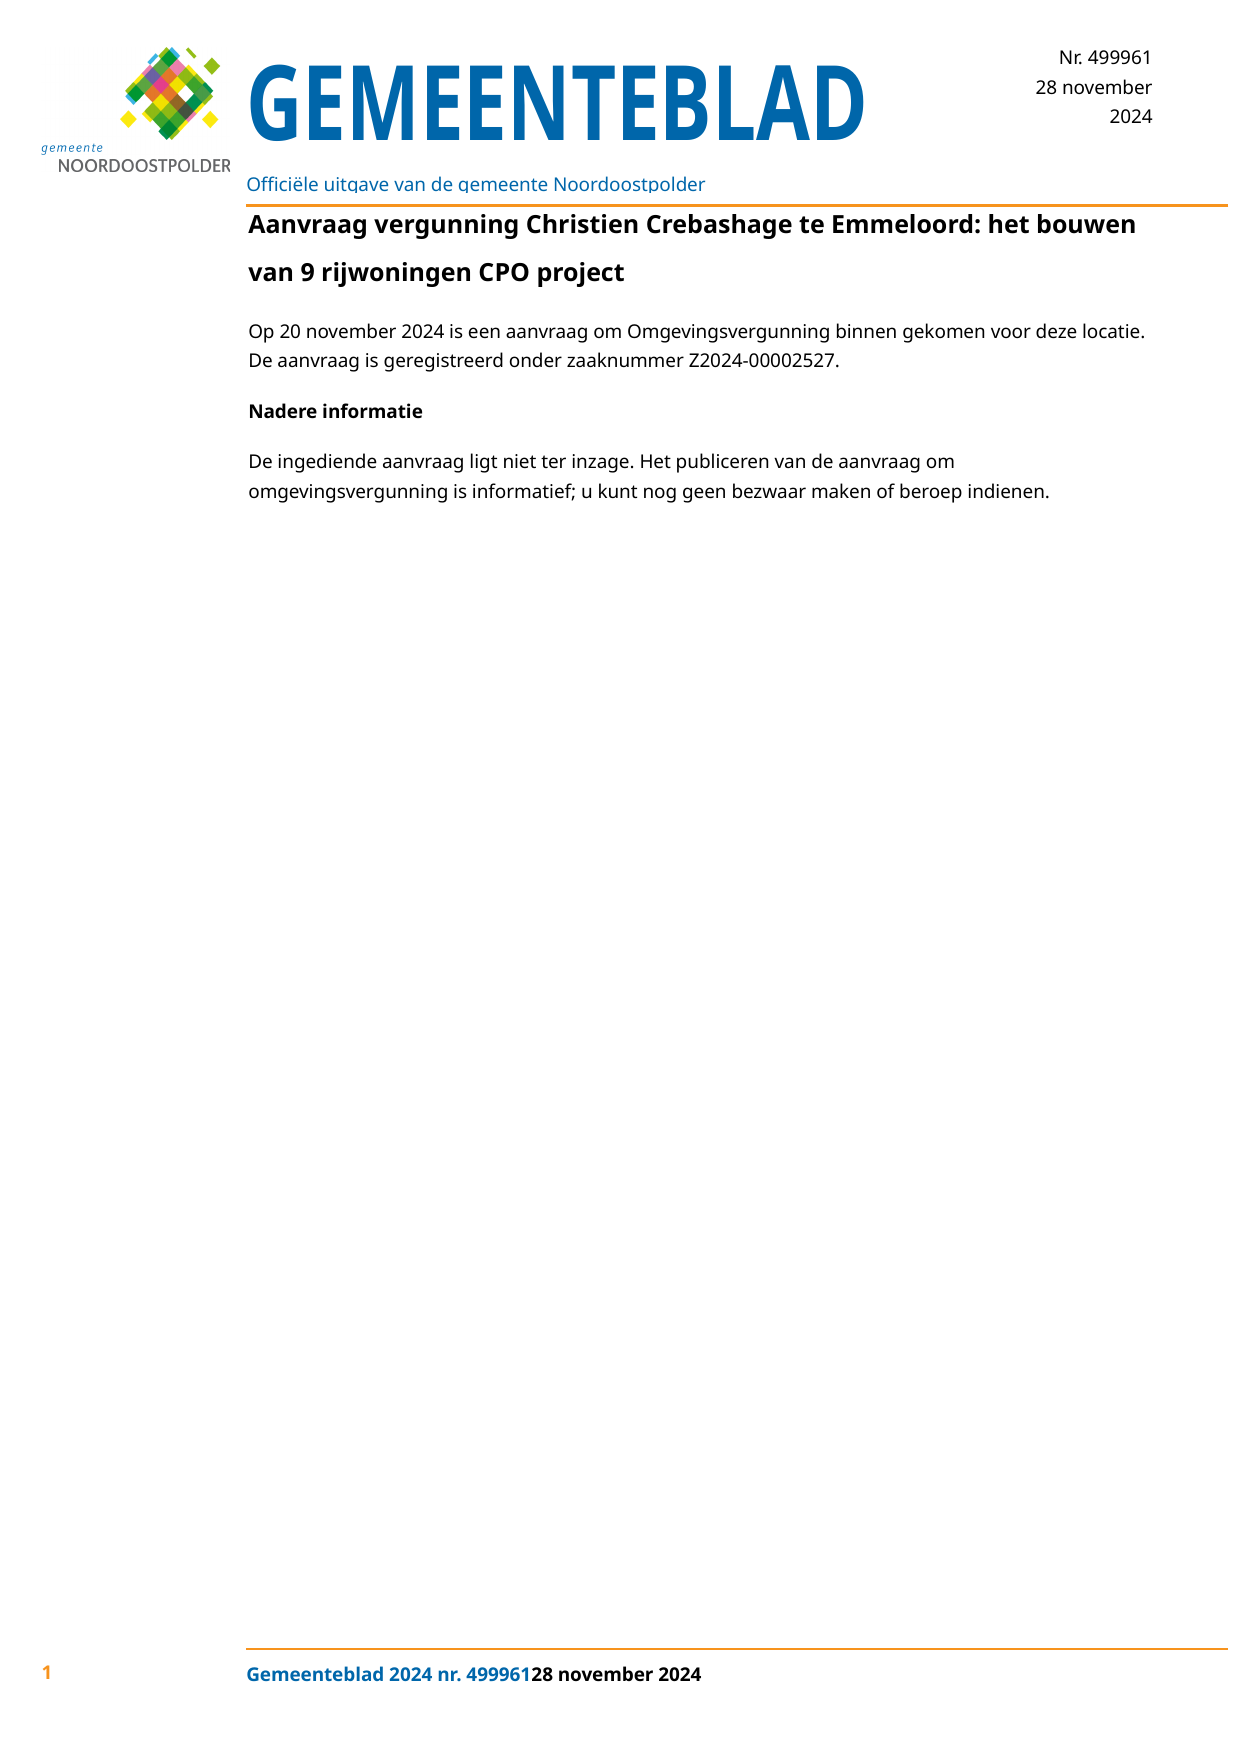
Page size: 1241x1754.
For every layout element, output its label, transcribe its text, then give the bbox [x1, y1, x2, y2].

text Aanvraag vergunning Christien Crebashage te Emmeloord: het bouwen van 9 rijwoningen CPO project [248, 207, 1152, 288]
text Op 20 november 2024 is een aanvraag om Omgevingsvergunning binnen gekomen voor deze locatie. De aanvraag is geregistreerd onder zaaknummer Z2024-00002527. [248, 318, 1152, 373]
picture [41, 47, 231, 172]
text Nadere informatie [248, 398, 1152, 424]
text De ingediende aanvraag ligt niet ter inzage. Het publiceren van de aanvraag om omgevingsvergunning is informatief; u kunt nog geen bezwaar maken of beroep indienen. [248, 448, 1152, 504]
